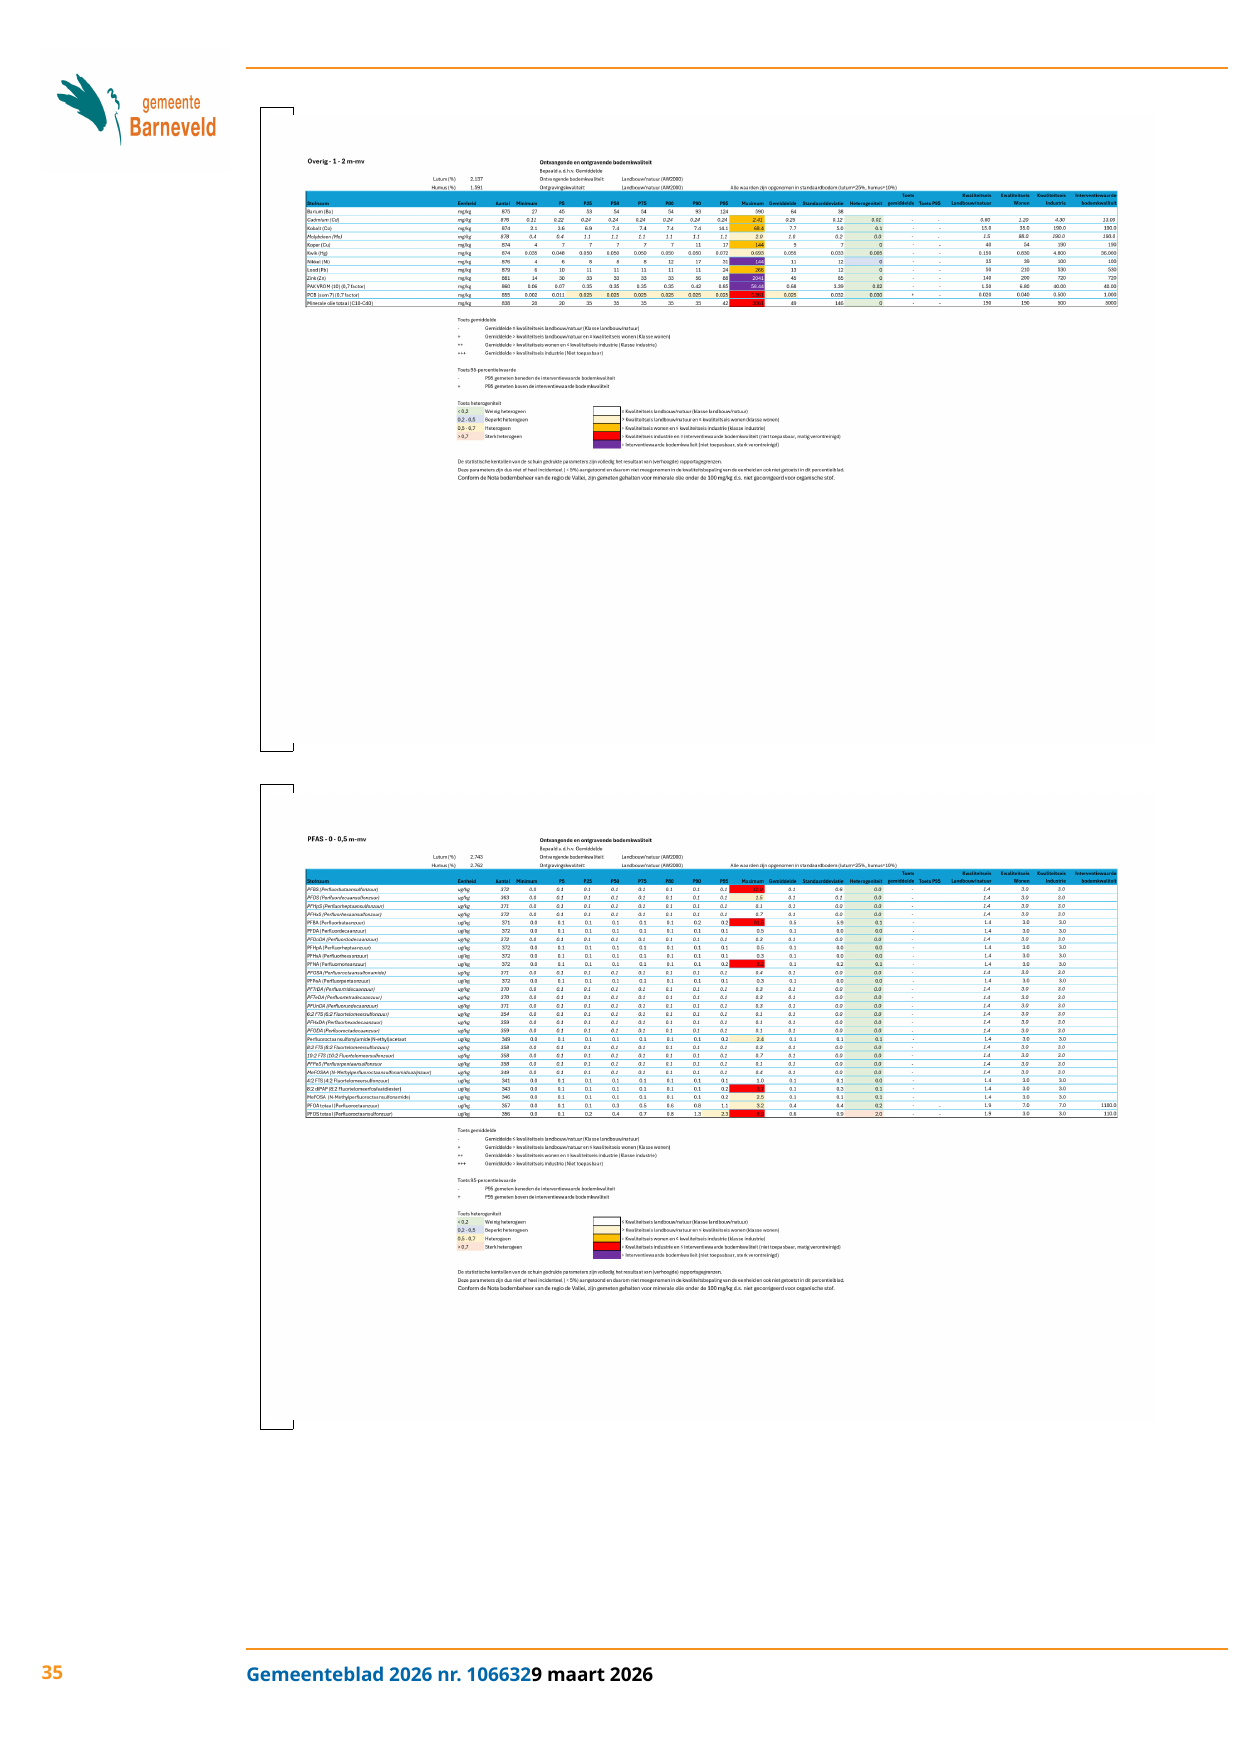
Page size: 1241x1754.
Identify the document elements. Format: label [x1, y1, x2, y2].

picture [41, 47, 231, 172]
picture [268, 793, 1155, 1420]
picture [268, 115, 1155, 743]
